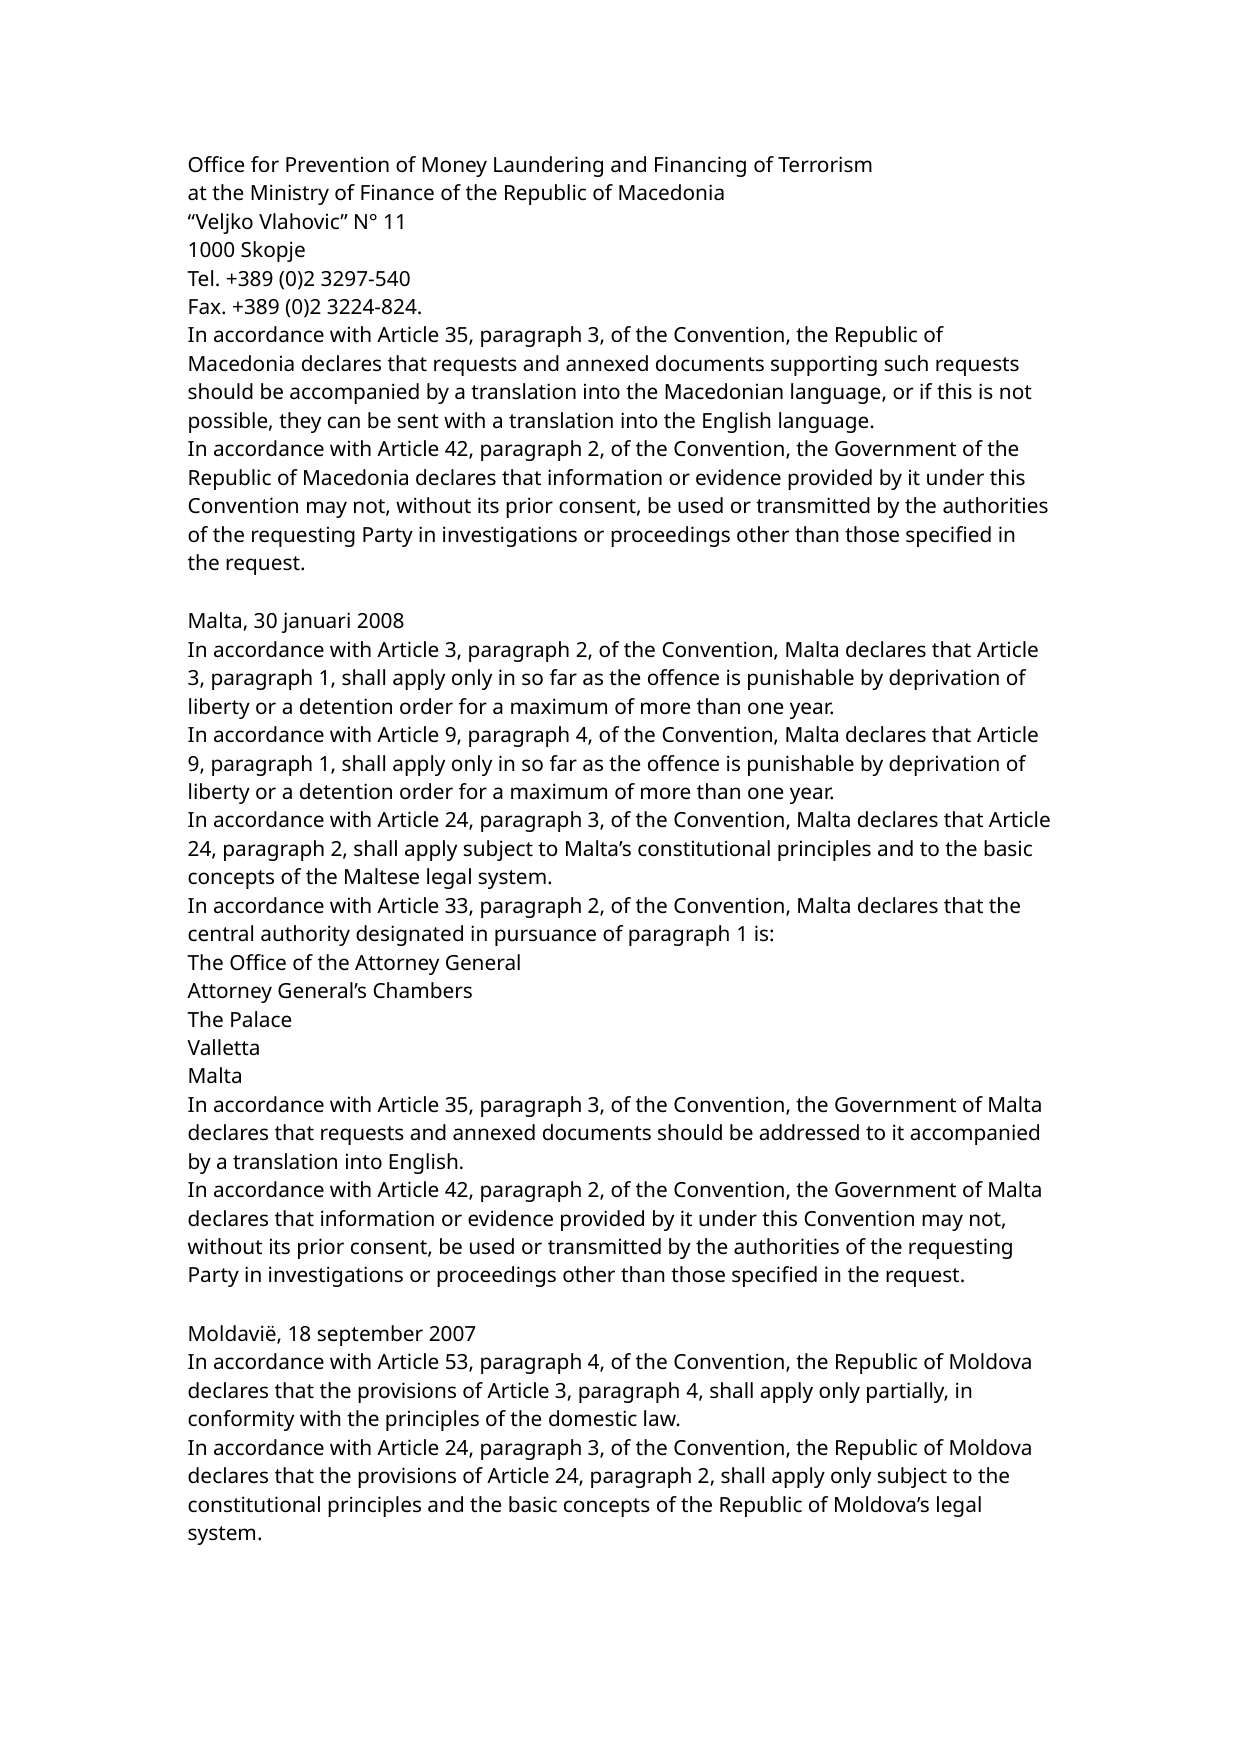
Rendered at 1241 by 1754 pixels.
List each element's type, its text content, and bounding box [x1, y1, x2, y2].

text The Palace [187, 1005, 1053, 1033]
text Malta, 30 januari 2008 [187, 607, 1053, 635]
text In accordance with Article 3, paragraph 2, of the Convention, Malta declares that Article 3, paragraph 1, shall apply only in so far as the offence is punishable by deprivation of liberty or a detention order for a maximum of more than one year. [187, 635, 1053, 720]
text Office for Prevention of Money Laundering and Financing of Terrorism [187, 150, 1053, 178]
text In accordance with Article 33, paragraph 2, of the Convention, Malta declares that the central authority designated in pursuance of paragraph 1 is: [187, 891, 1053, 948]
text Tel. +389 (0)2 3297-540 [187, 264, 1053, 292]
text In accordance with Article 35, paragraph 3, of the Convention, the Republic of Macedonia declares that requests and annexed documents supporting such requests should be accompanied by a translation into the Macedonian language, or if this is not possible, they can be sent with a translation into the English language. [187, 321, 1053, 434]
text In accordance with Article 42, paragraph 2, of the Convention, the Government of the Republic of Macedonia declares that information or evidence provided by it under this Convention may not, without its prior consent, be used or transmitted by the authorities of the requesting Party in investigations or proceedings other than those specified in the request. [187, 434, 1053, 577]
text Malta [187, 1062, 1053, 1090]
text In accordance with Article 24, paragraph 3, of the Convention, Malta declares that Article 24, paragraph 2, shall apply subject to Malta’s constitutional principles and to the basic concepts of the Maltese legal system. [187, 806, 1053, 891]
text Moldavië, 18 september 2007 [187, 1319, 1053, 1347]
text at the Ministry of Finance of the Republic of Macedonia [187, 178, 1053, 207]
text In accordance with Article 9, paragraph 4, of the Convention, Malta declares that Article 9, paragraph 1, shall apply only in so far as the offence is punishable by deprivation of liberty or a detention order for a maximum of more than one year. [187, 720, 1053, 806]
text Attorney General’s Chambers [187, 976, 1053, 1005]
text 1000 Skopje [187, 235, 1053, 264]
text Fax. +389 (0)2 3224-824. [187, 292, 1053, 321]
text In accordance with Article 24, paragraph 3, of the Convention, the Republic of Moldova declares that the provisions of Article 24, paragraph 2, shall apply only subject to the constitutional principles and the basic concepts of the Republic of Moldova’s legal system. [187, 1433, 1053, 1547]
text “Veljko Vlahovic” N° 11 [187, 207, 1053, 235]
text In accordance with Article 35, paragraph 3, of the Convention, the Government of Malta declares that requests and annexed documents should be addressed to it accompanied by a translation into English. [187, 1090, 1053, 1175]
text The Office of the Attorney General [187, 948, 1053, 976]
text In accordance with Article 53, paragraph 4, of the Convention, the Republic of Moldova declares that the provisions of Article 3, paragraph 4, shall apply only partially, in conformity with the principles of the domestic law. [187, 1347, 1053, 1433]
text In accordance with Article 42, paragraph 2, of the Convention, the Government of Malta declares that information or evidence provided by it under this Convention may not, without its prior consent, be used or transmitted by the authorities of the requesting Party in investigations or proceedings other than those specified in the request. [187, 1175, 1053, 1289]
text Valletta [187, 1033, 1053, 1062]
